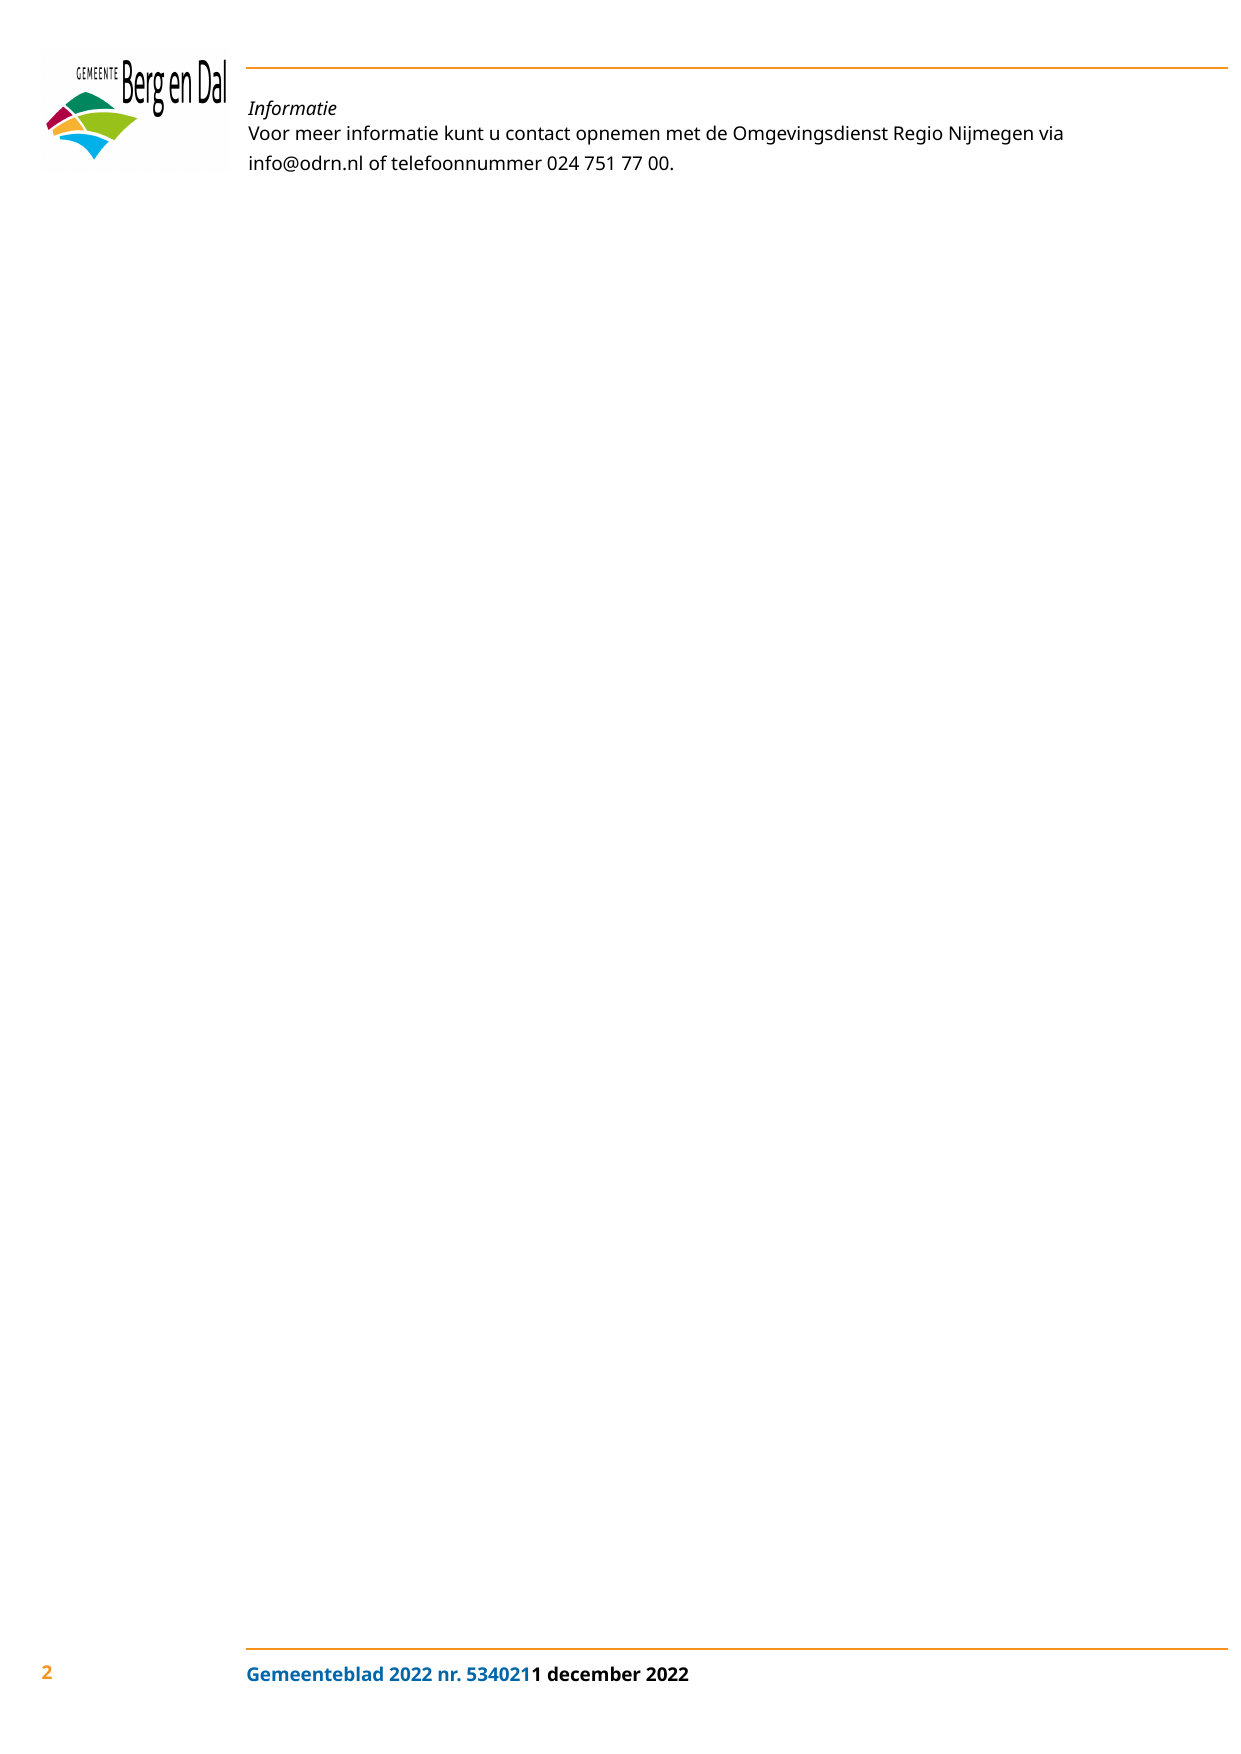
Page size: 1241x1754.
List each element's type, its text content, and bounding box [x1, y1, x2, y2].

text Informatie [248, 95, 1152, 121]
text Voor meer informatie kunt u contact opnemen met de Omgevingsdienst Regio Nijmegen via info@odrn.nl of telefoonnummer 024 751 77 00. [248, 121, 1152, 176]
picture [41, 47, 231, 172]
